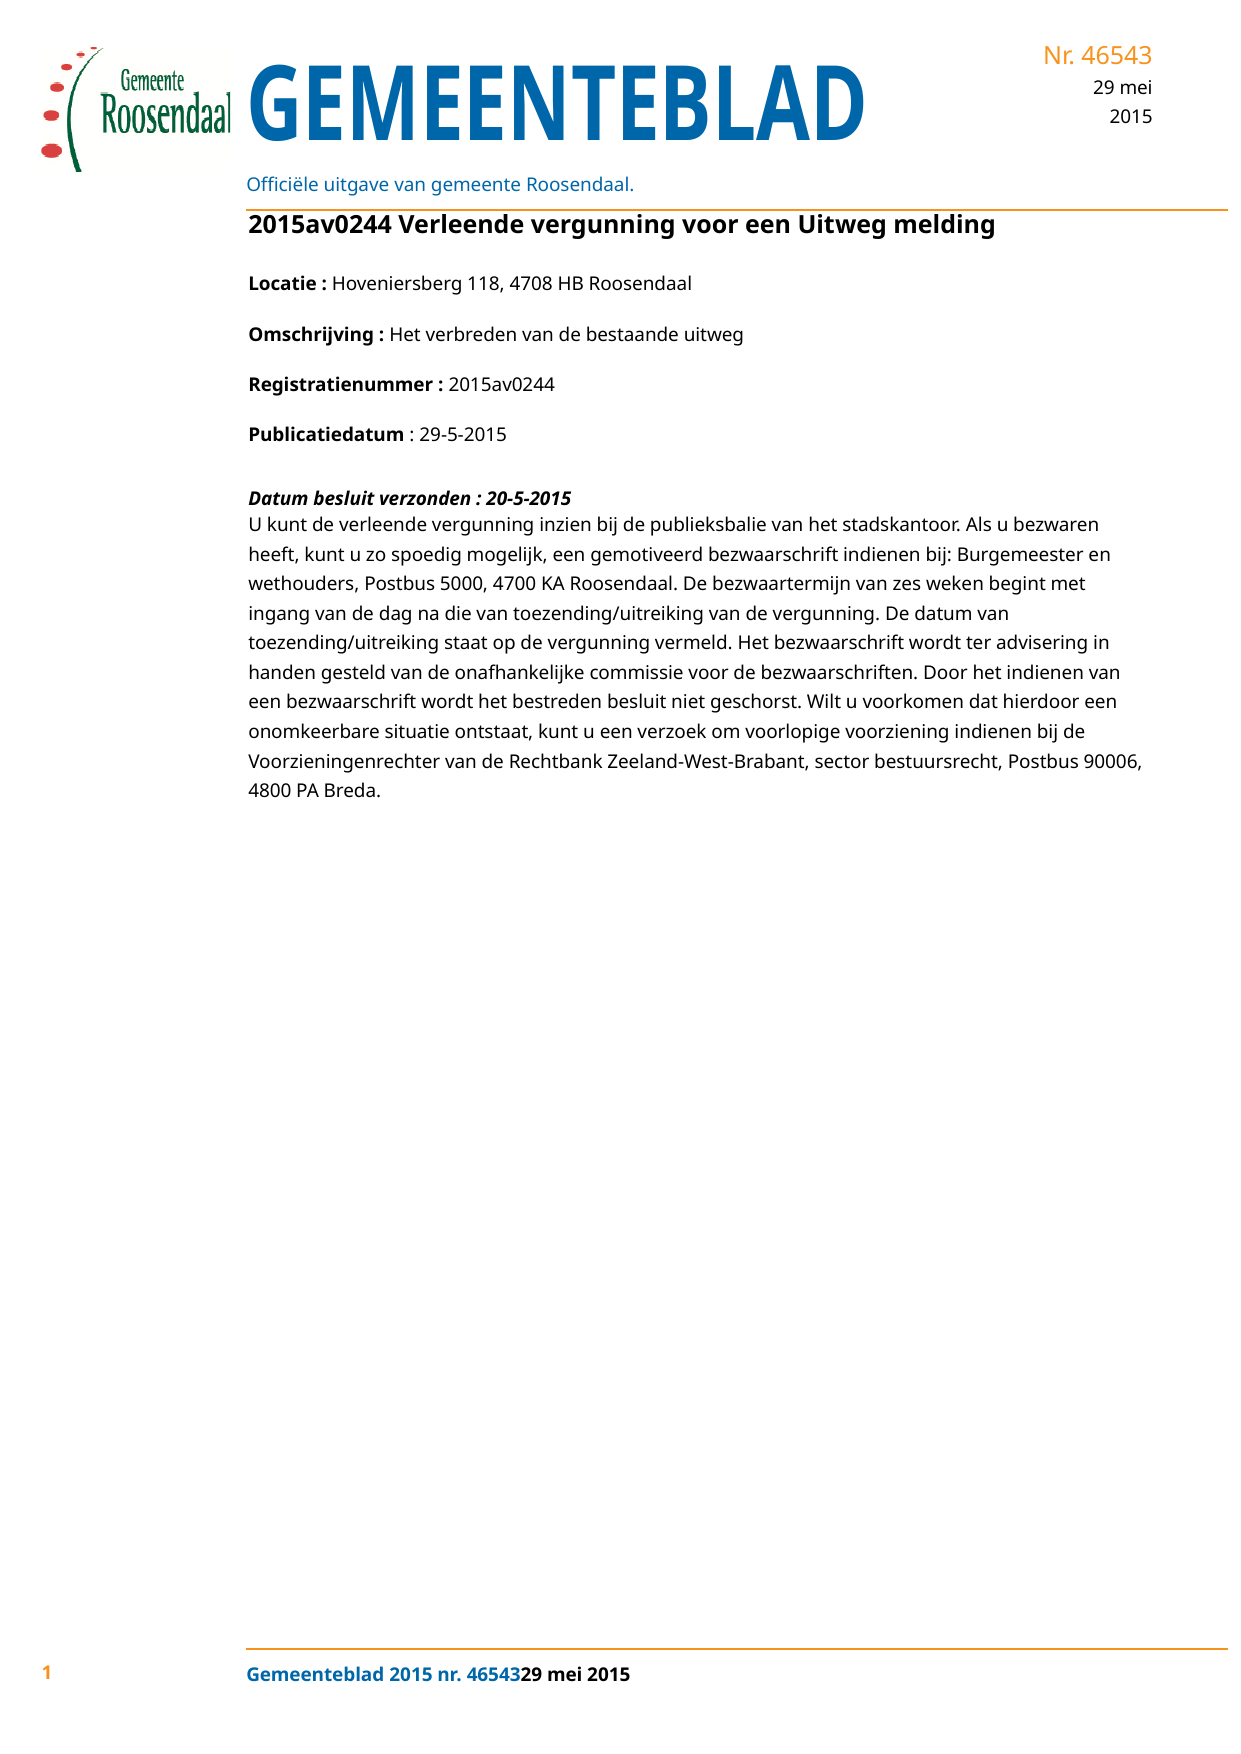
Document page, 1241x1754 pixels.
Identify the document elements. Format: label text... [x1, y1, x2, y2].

text U kunt de verleende vergunning inzien bij de publieksbalie van het stadskantoor. Als u bezwaren heeft, kunt u zo spoedig mogelijk, een gemotiveerd bezwaarschrift indienen bij: Burgemeester en wethouders, Postbus 5000, 4700 KA Roosendaal. De bezwaartermijn van zes weken begint met ingang van de dag na die van toezending/uitreiking van de vergunning. De datum van toezending/uitreiking staat op de vergunning vermeld. Het bezwaarschrift wordt ter advisering in handen gesteld van de onafhankelijke commissie voor de bezwaarschriften. Door het indienen van een bezwaarschrift wordt het bestreden besluit niet geschorst. Wilt u voorkomen dat hierdoor een onomkeerbare situatie ontstaat, kunt u een verzoek om voorlopige voorziening indienen bij de Voorzieningenrechter van de Rechtbank Zeeland-West-Brabant, sector bestuursrecht, Postbus 90006, 4800 PA Breda. [248, 511, 1152, 803]
text 2015av0244 Verleende vergunning voor een Uitweg melding [248, 211, 1152, 241]
picture [41, 47, 231, 172]
text Locatie : Hoveniersberg 118, 4708 HB Roosendaal [248, 270, 1152, 296]
text Registratienummer : 2015av0244 [248, 371, 1152, 397]
text Publicatiedatum : 29-5-2015 [248, 422, 1152, 447]
text Omschrijving : Het verbreden van de bestaande uitweg [248, 321, 1152, 346]
text Datum besluit verzonden : 20-5-2015 [248, 486, 1152, 511]
